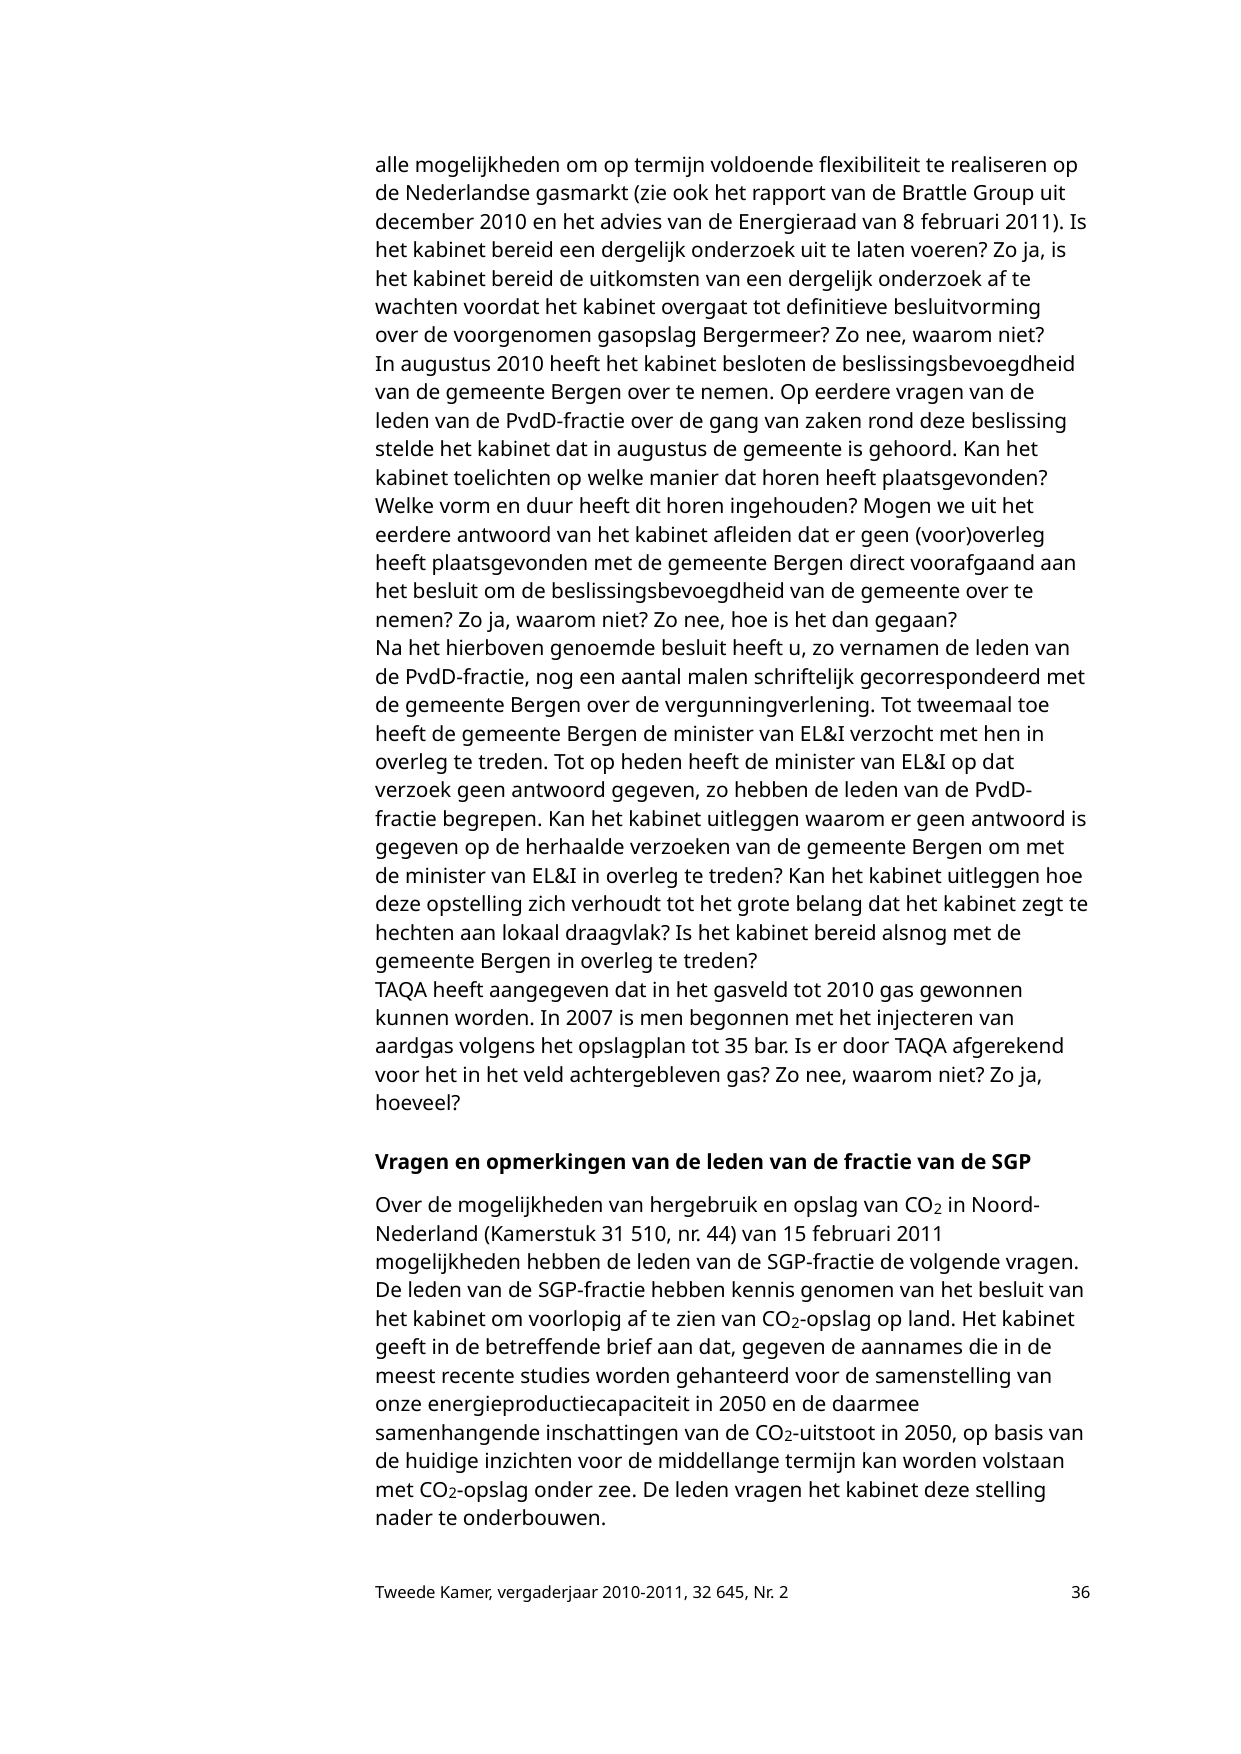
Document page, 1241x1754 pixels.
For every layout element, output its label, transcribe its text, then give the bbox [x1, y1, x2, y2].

text In augustus 2010 heeft het kabinet besloten de beslissingsbevoegdheid van de gemeente Bergen over te nemen. Op eerdere vragen van de leden van de PvdD-fractie over de gang van zaken rond deze beslissing stelde het kabinet dat in augustus de gemeente is gehoord. Kan het kabinet toelichten op welke manier dat horen heeft plaatsgevonden? Welke vorm en duur heeft dit horen ingehouden? Mogen we uit het eerdere antwoord van het kabinet afleiden dat er geen (voor)overleg heeft plaatsgevonden met de gemeente Bergen direct voorafgaand aan het besluit om de beslissingsbevoegdheid van de gemeente over te nemen? Zo ja, waarom niet? Zo nee, hoe is het dan gegaan? [375, 349, 1090, 633]
text Na het hierboven genoemde besluit heeft u, zo vernamen de leden van de PvdD-fractie, nog een aantal malen schriftelijk gecorrespondeerd met de gemeente Bergen over de vergunningverlening. Tot tweemaal toe heeft de gemeente Bergen de minister van EL&I verzocht met hen in overleg te treden. Tot op heden heeft de minister van EL&I op dat verzoek geen antwoord gegeven, zo hebben de leden van de PvdD-fractie begrepen. Kan het kabinet uitleggen waarom er geen antwoord is gegeven op de herhaalde verzoeken van de gemeente Bergen om met de minister van EL&I in overleg te treden? Kan het kabinet uitleggen hoe deze opstelling zich verhoudt tot het grote belang dat het kabinet zegt te hechten aan lokaal draagvlak? Is het kabinet bereid alsnog met de gemeente Bergen in overleg te treden? [375, 633, 1090, 975]
text De leden van de SGP-fractie hebben kennis genomen van het besluit van het kabinet om voorlopig af te zien van CO2-opslag op land. Het kabinet geeft in de betreffende brief aan dat, gegeven de aannames die in de meest recente studies worden gehanteerd voor de samenstelling van onze energieproductiecapaciteit in 2050 en de daarmee samenhangende inschattingen van de CO2-uitstoot in 2050, op basis van de huidige inzichten voor de middellange termijn kan worden volstaan met CO2-opslag onder zee. De leden vragen het kabinet deze stelling nader te onderbouwen. [375, 1276, 1090, 1532]
text Over de mogelijkheden van hergebruik en opslag van CO2 in Noord-Nederland (Kamerstuk 31 510, nr. 44) van 15 februari 2011 mogelijkheden hebben de leden van de SGP-fractie de volgende vragen. [375, 1190, 1090, 1276]
text TAQA heeft aangegeven dat in het gasveld tot 2010 gas gewonnen kunnen worden. In 2007 is men begonnen met het injecteren van aardgas volgens het opslagplan tot 35 bar. Is er door TAQA afgerekend voor het in het veld achtergebleven gas? Zo nee, waarom niet? Zo ja, hoeveel? [375, 975, 1090, 1117]
text Vragen en opmerkingen van de leden van de fractie van de SGP [375, 1147, 1090, 1175]
text alle mogelijkheden om op termijn voldoende flexibiliteit te realiseren op de Nederlandse gasmarkt (zie ook het rapport van de Brattle Group uit december 2010 en het advies van de Energieraad van 8 februari 2011). Is het kabinet bereid een dergelijk onderzoek uit te laten voeren? Zo ja, is het kabinet bereid de uitkomsten van een dergelijk onderzoek af te wachten voordat het kabinet overgaat tot definitieve besluitvorming over de voorgenomen gasopslag Bergermeer? Zo nee, waarom niet? [375, 150, 1090, 349]
